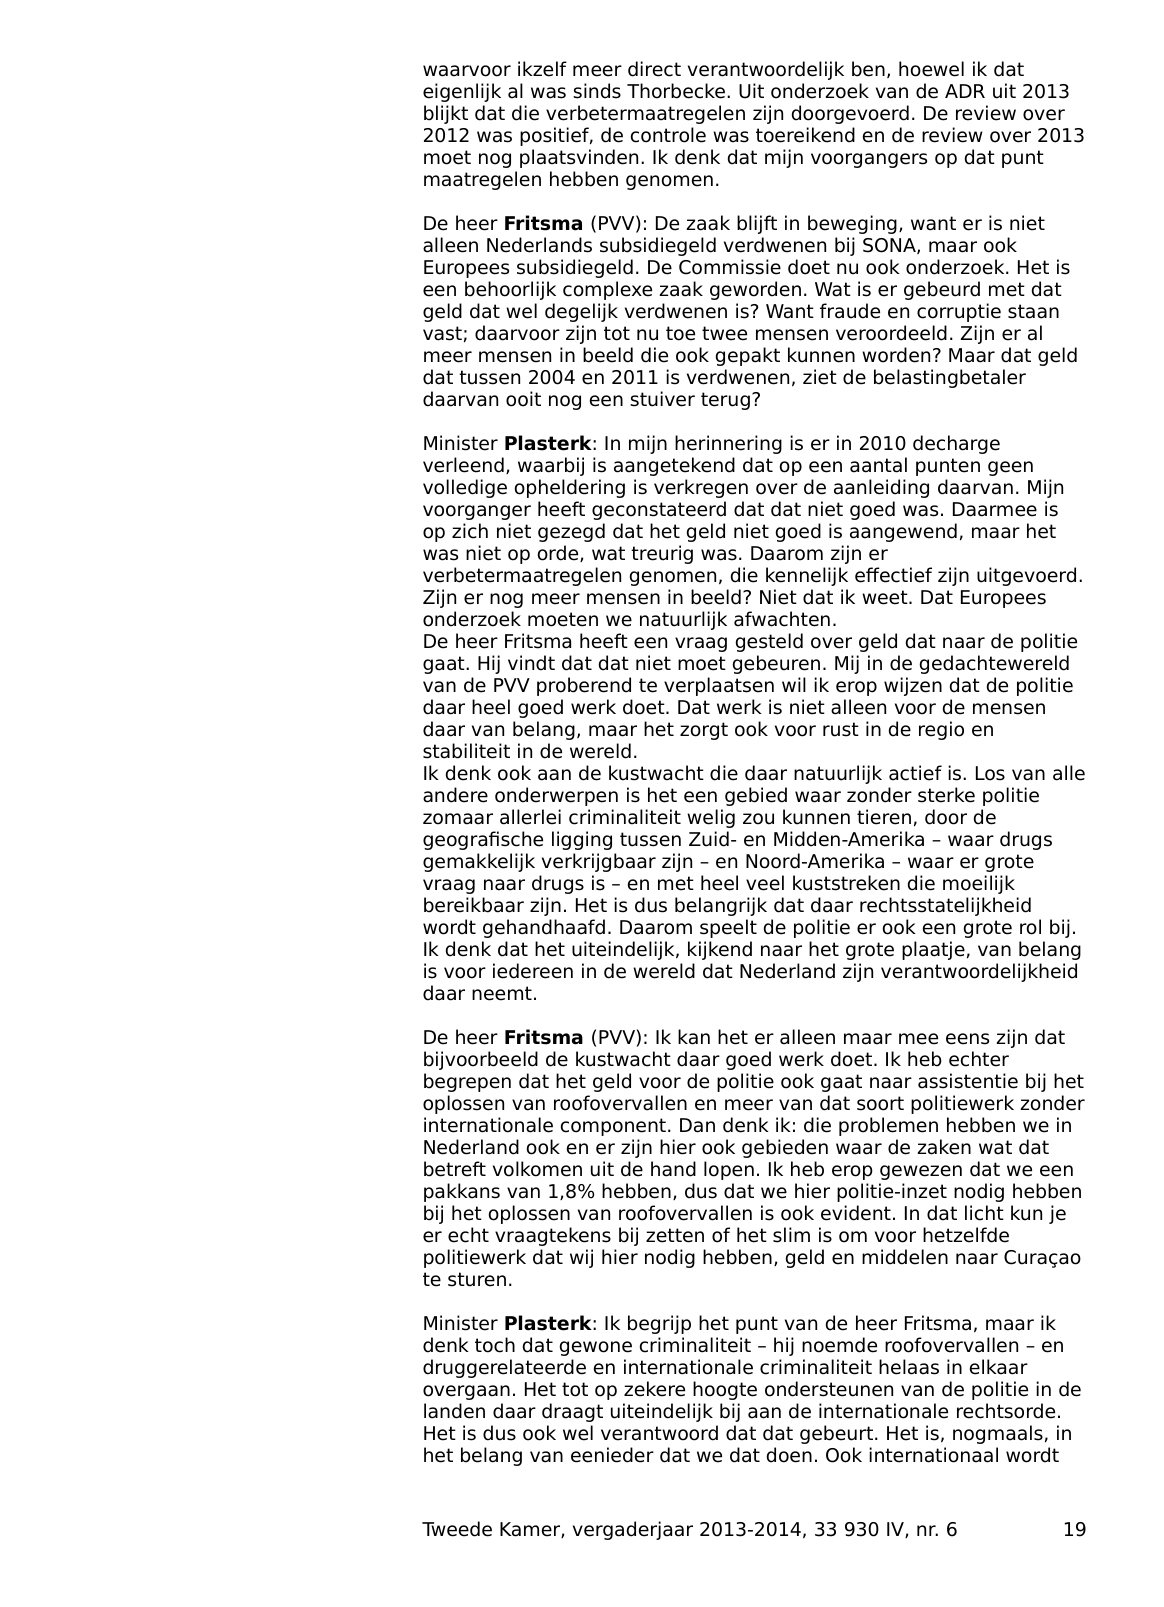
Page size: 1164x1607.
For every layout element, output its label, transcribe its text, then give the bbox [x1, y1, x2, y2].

text Minister Plasterk: In mijn herinnering is er in 2010 decharge verleend, waarbij is aangetekend dat op een aantal punten geen volledige opheldering is verkregen over de aanleiding daarvan. Mijn voorganger heeft geconstateerd dat dat niet goed was. Daarmee is op zich niet gezegd dat het geld niet goed is aangewend, maar het was niet op orde, wat treurig was. Daarom zijn er verbetermaatregelen genomen, die kennelijk effectief zijn uitgevoerd. [422, 433, 1087, 587]
text De heer Fritsma (PVV): Ik kan het er alleen maar mee eens zijn dat bijvoorbeeld de kustwacht daar goed werk doet. Ik heb echter begrepen dat het geld voor de politie ook gaat naar assistentie bij het oplossen van roofovervallen en meer van dat soort politiewerk zonder internationale component. Dan denk ik: die problemen hebben we in Nederland ook en er zijn hier ook gebieden waar de zaken wat dat betreft volkomen uit de hand lopen. Ik heb erop gewezen dat we een pakkans van 1,8% hebben, dus dat we hier politie-inzet nodig hebben bij het oplossen van roofovervallen is ook evident. In dat licht kun je er echt vraagtekens bij zetten of het slim is om voor hetzelfde politiewerk dat wij hier nodig hebben, geld en middelen naar Curaçao te sturen. [422, 1027, 1087, 1291]
text Minister Plasterk: Ik begrijp het punt van de heer Fritsma, maar ik denk toch dat gewone criminaliteit – hij noemde roofovervallen – en druggerelateerde en internationale criminaliteit helaas in elkaar overgaan. Het tot op zekere hoogte ondersteunen van de politie in de landen daar draagt uiteindelijk bij aan de internationale rechtsorde. Het is dus ook wel verantwoord dat dat gebeurt. Het is, nogmaals, in het belang van eenieder dat we dat doen. Ook internationaal wordt [422, 1313, 1087, 1467]
text Ik denk ook aan de kustwacht die daar natuurlijk actief is. Los van alle andere onderwerpen is het een gebied waar zonder sterke politie zomaar allerlei criminaliteit welig zou kunnen tieren, door de geografische ligging tussen Zuid- en Midden-Amerika – waar drugs gemakkelijk verkrijgbaar zijn – en Noord-Amerika – waar er grote vraag naar drugs is – en met heel veel kuststreken die moeilijk bereikbaar zijn. Het is dus belangrijk dat daar rechtsstatelijkheid wordt gehandhaafd. Daarom speelt de politie er ook een grote rol bij. Ik denk dat het uiteindelijk, kijkend naar het grote plaatje, van belang is voor iedereen in de wereld dat Nederland zijn verantwoordelijkheid daar neemt. [422, 763, 1087, 1004]
text Zijn er nog meer mensen in beeld? Niet dat ik weet. Dat Europees onderzoek moeten we natuurlijk afwachten. [422, 587, 1087, 631]
text De heer Fritsma (PVV): De zaak blijft in beweging, want er is niet alleen Nederlands subsidiegeld verdwenen bij SONA, maar ook Europees subsidiegeld. De Commissie doet nu ook onderzoek. Het is een behoorlijk complexe zaak geworden. Wat is er gebeurd met dat geld dat wel degelijk verdwenen is? Want fraude en corruptie staan vast; daarvoor zijn tot nu toe twee mensen veroordeeld. Zijn er al meer mensen in beeld die ook gepakt kunnen worden? Maar dat geld dat tussen 2004 en 2011 is verdwenen, ziet de belastingbetaler daarvan ooit nog een stuiver terug? [422, 213, 1087, 411]
text De heer Fritsma heeft een vraag gesteld over geld dat naar de politie gaat. Hij vindt dat dat niet moet gebeuren. Mij in de gedachtewereld van de PVV proberend te verplaatsen wil ik erop wijzen dat de politie daar heel goed werk doet. Dat werk is niet alleen voor de mensen daar van belang, maar het zorgt ook voor rust in de regio en stabiliteit in de wereld. [422, 631, 1087, 763]
text waarvoor ikzelf meer direct verantwoordelijk ben, hoewel ik dat eigenlijk al was sinds Thorbecke. Uit onderzoek van de ADR uit 2013 blijkt dat die verbetermaatregelen zijn doorgevoerd. De review over 2012 was positief, de controle was toereikend en de review over 2013 moet nog plaatsvinden. Ik denk dat mijn voorgangers op dat punt maatregelen hebben genomen. [422, 59, 1087, 191]
